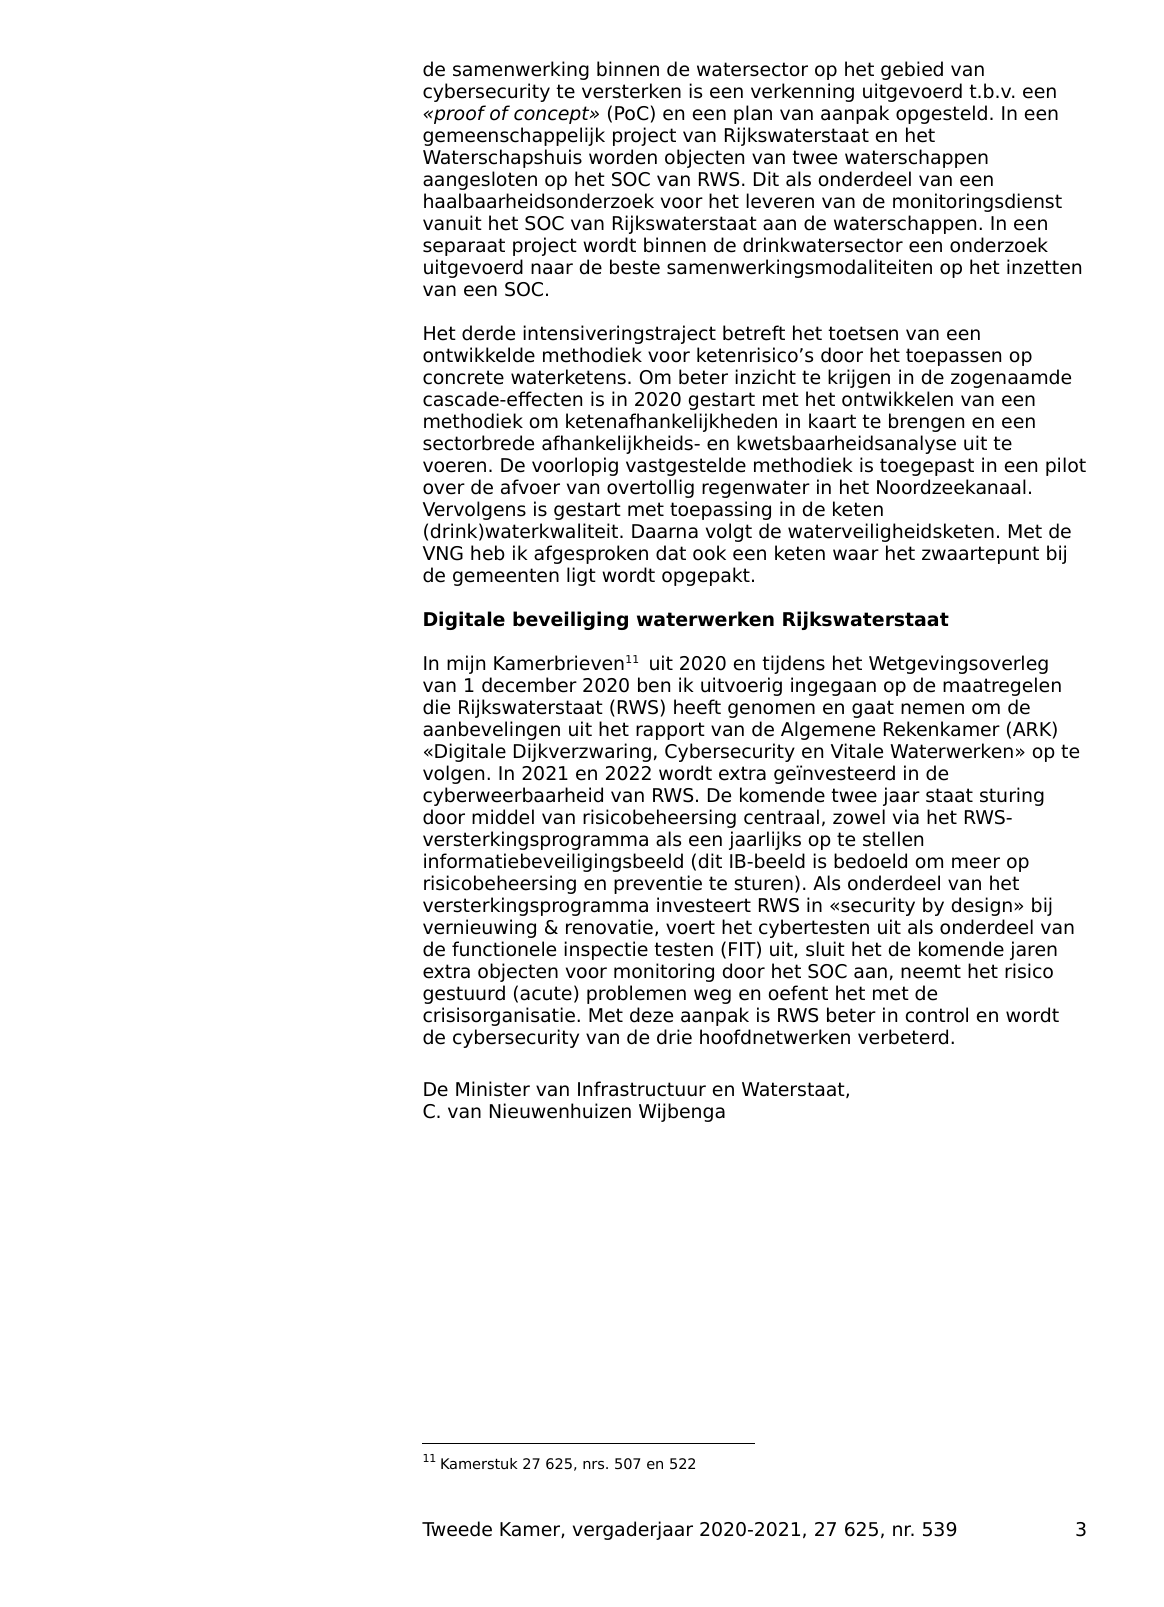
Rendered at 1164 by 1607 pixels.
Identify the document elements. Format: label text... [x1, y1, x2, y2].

text De Minister van Infrastructuur en Waterstaat, C. van Nieuwenhuizen Wijbenga [422, 1079, 1087, 1123]
text de samenwerking binnen de watersector op het gebied van cybersecurity te versterken is een verkenning uitgevoerd t.b.v. een «proof of concept» (PoC) en een plan van aanpak opgesteld. In een gemeenschappelijk project van Rijkswaterstaat en het Waterschapshuis worden objecten van twee waterschappen aangesloten op het SOC van RWS. Dit als onderdeel van een haalbaarheidsonderzoek voor het leveren van de monitoringsdienst vanuit het SOC van Rijkswaterstaat aan de waterschappen. In een separaat project wordt binnen de drinkwatersector een onderzoek uitgevoerd naar de beste samenwerkingsmodaliteiten op het inzetten van een SOC. [422, 59, 1087, 301]
text Kamerstuk 27 625, nrs. 507 en 522 [422, 1452, 1087, 1474]
text In mijn Kamerbrieven uit 2020 en tijdens het Wetgevingsoverleg van 1 december 2020 ben ik uitvoerig ingegaan op de maatregelen die Rijkswaterstaat (RWS) heeft genomen en gaat nemen om de aanbevelingen uit het rapport van de Algemene Rekenkamer (ARK) «Digitale Dijkverzwaring, Cybersecurity en Vitale Waterwerken» op te volgen. In 2021 en 2022 wordt extra geïnvesteerd in de cyberweerbaarheid van RWS. De komende twee jaar staat sturing door middel van risicobeheersing centraal, zowel via het RWS-versterkingsprogramma als een jaarlijks op te stellen informatiebeveiligingsbeeld (dit IB-beeld is bedoeld om meer op risicobeheersing en preventie te sturen). Als onderdeel van het versterkingsprogramma investeert RWS in «security by design» bij vernieuwing & renovatie, voert het cybertesten uit als onderdeel van de functionele inspectie testen (FIT) uit, sluit het de komende jaren extra objecten voor monitoring door het SOC aan, neemt het risico gestuurd (acute) problemen weg en oefent het met de crisisorganisatie. Met deze aanpak is RWS beter in control en wordt de cybersecurity van de drie hoofdnetwerken verbeterd. [422, 653, 1087, 1049]
subtitle Digitale beveiliging waterwerken Rijkswaterstaat [422, 609, 1087, 631]
text Het derde intensiveringstraject betreft het toetsen van een ontwikkelde methodiek voor ketenrisico’s door het toepassen op concrete waterketens. Om beter inzicht te krijgen in de zogenaamde cascade-effecten is in 2020 gestart met het ontwikkelen van een methodiek om ketenafhankelijkheden in kaart te brengen en een sectorbrede afhankelijkheids- en kwetsbaarheidsanalyse uit te voeren. De voorlopig vastgestelde methodiek is toegepast in een pilot over de afvoer van overtollig regenwater in het Noordzeekanaal. Vervolgens is gestart met toepassing in de keten (drink)waterkwaliteit. Daarna volgt de waterveiligheidsketen. Met de VNG heb ik afgesproken dat ook een keten waar het zwaartepunt bij de gemeenten ligt wordt opgepakt. [422, 323, 1087, 587]
